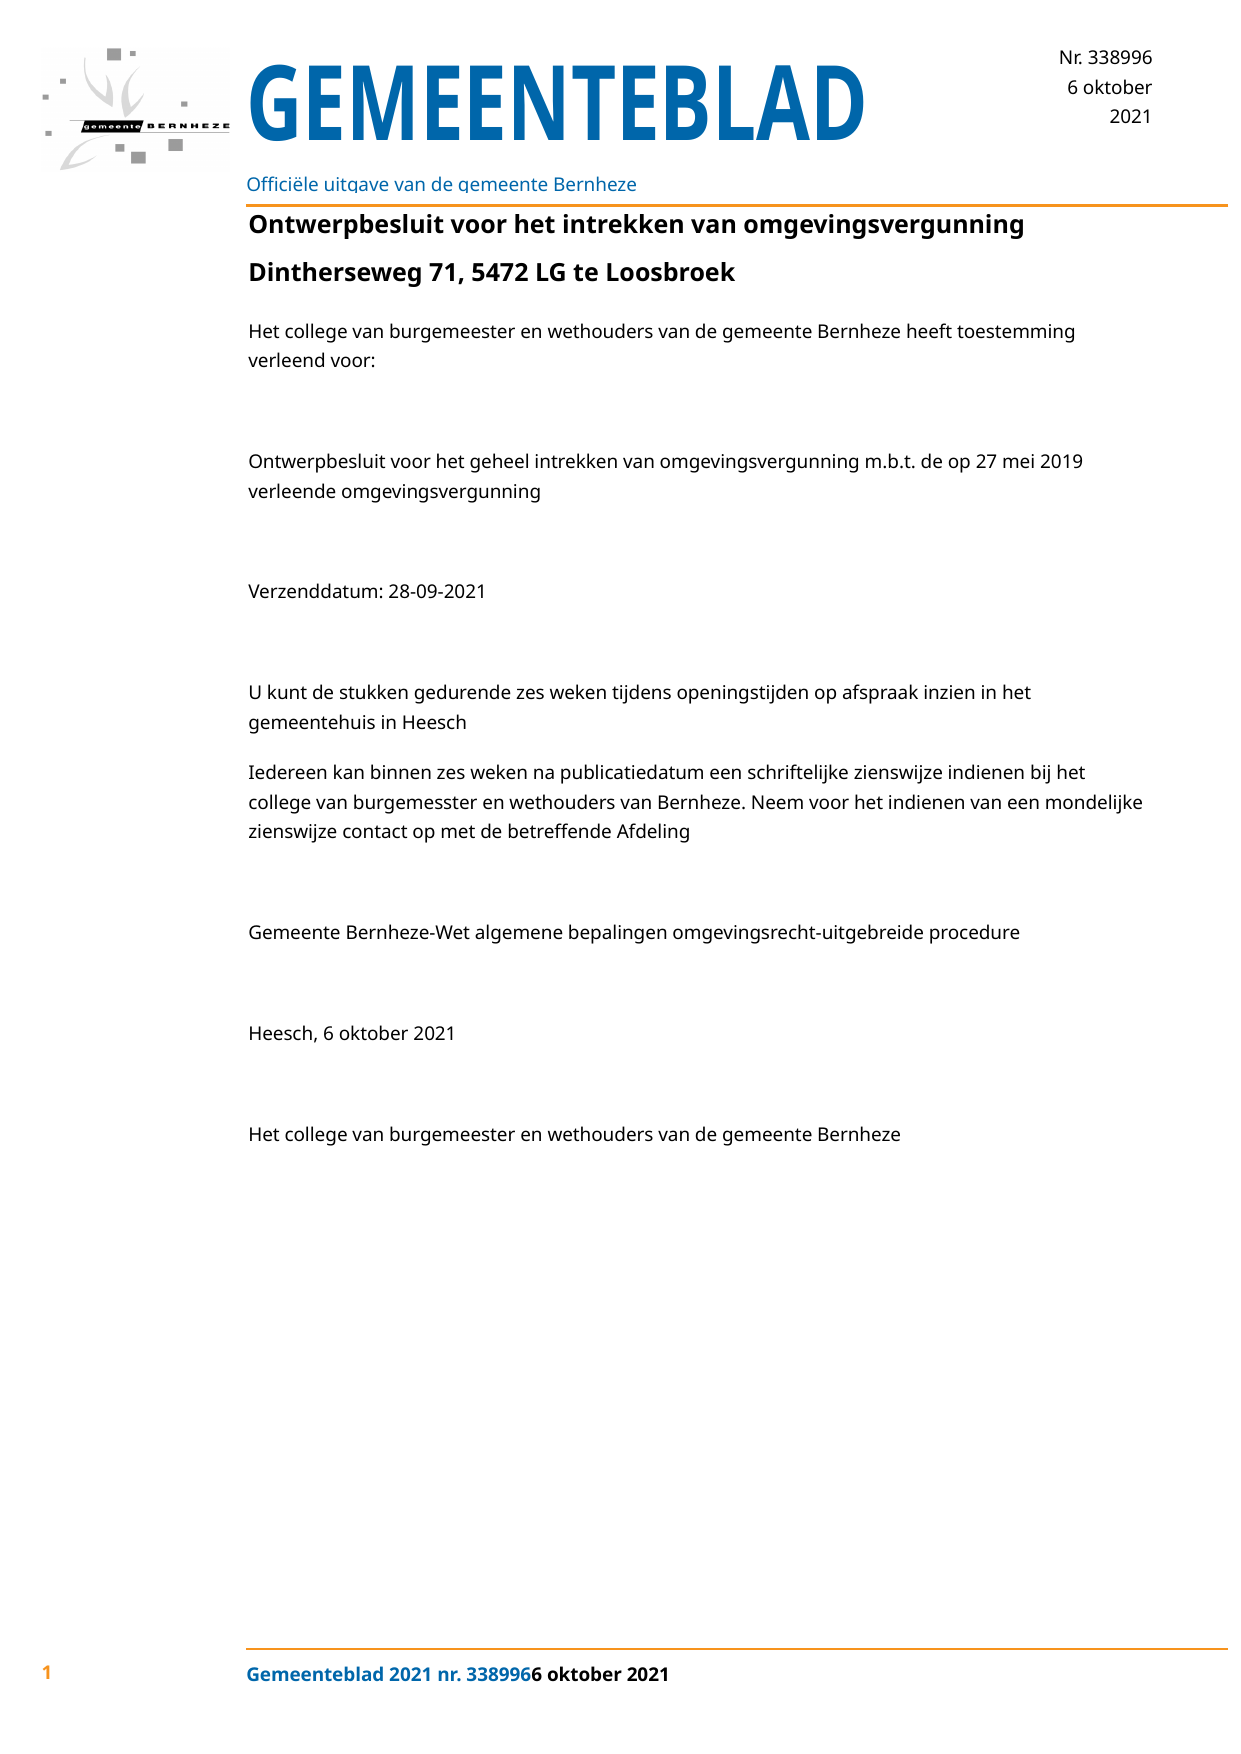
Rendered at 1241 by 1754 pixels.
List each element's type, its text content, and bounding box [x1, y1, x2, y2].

picture [41, 47, 231, 172]
text Verzenddatum: 28-09-2021 [248, 579, 1152, 604]
text Ontwerpbesluit voor het geheel intrekken van omgevingsvergunning m.b.t. de op 27 mei 2019 verleende omgevingsvergunning [248, 448, 1152, 504]
text Het college van burgemeester en wethouders van de gemeente Bernheze heeft toestemming verleend voor: [248, 318, 1152, 373]
text U kunt de stukken gedurende zes weken tijdens openingstijden op afspraak inzien in het gemeentehuis in Heesch [248, 679, 1152, 735]
text Iedereen kan binnen zes weken na publicatiedatum een schriftelijke zienswijze indienen bij het college van burgemesster en wethouders van Bernheze. Neem voor het indienen van een mondelijke zienswijze contact op met de betreffende Afdeling [248, 759, 1152, 844]
text Het college van burgemeester en wethouders van de gemeente Bernheze [248, 1121, 1152, 1147]
text Ontwerpbesluit voor het intrekken van omgevingsvergunning Dintherseweg 71, 5472 LG te Loosbroek [248, 207, 1152, 288]
text Gemeente Bernheze-Wet algemene bepalingen omgevingsrecht-uitgebreide procedure [248, 919, 1152, 945]
text Heesch, 6 oktober 2021 [248, 1020, 1152, 1046]
